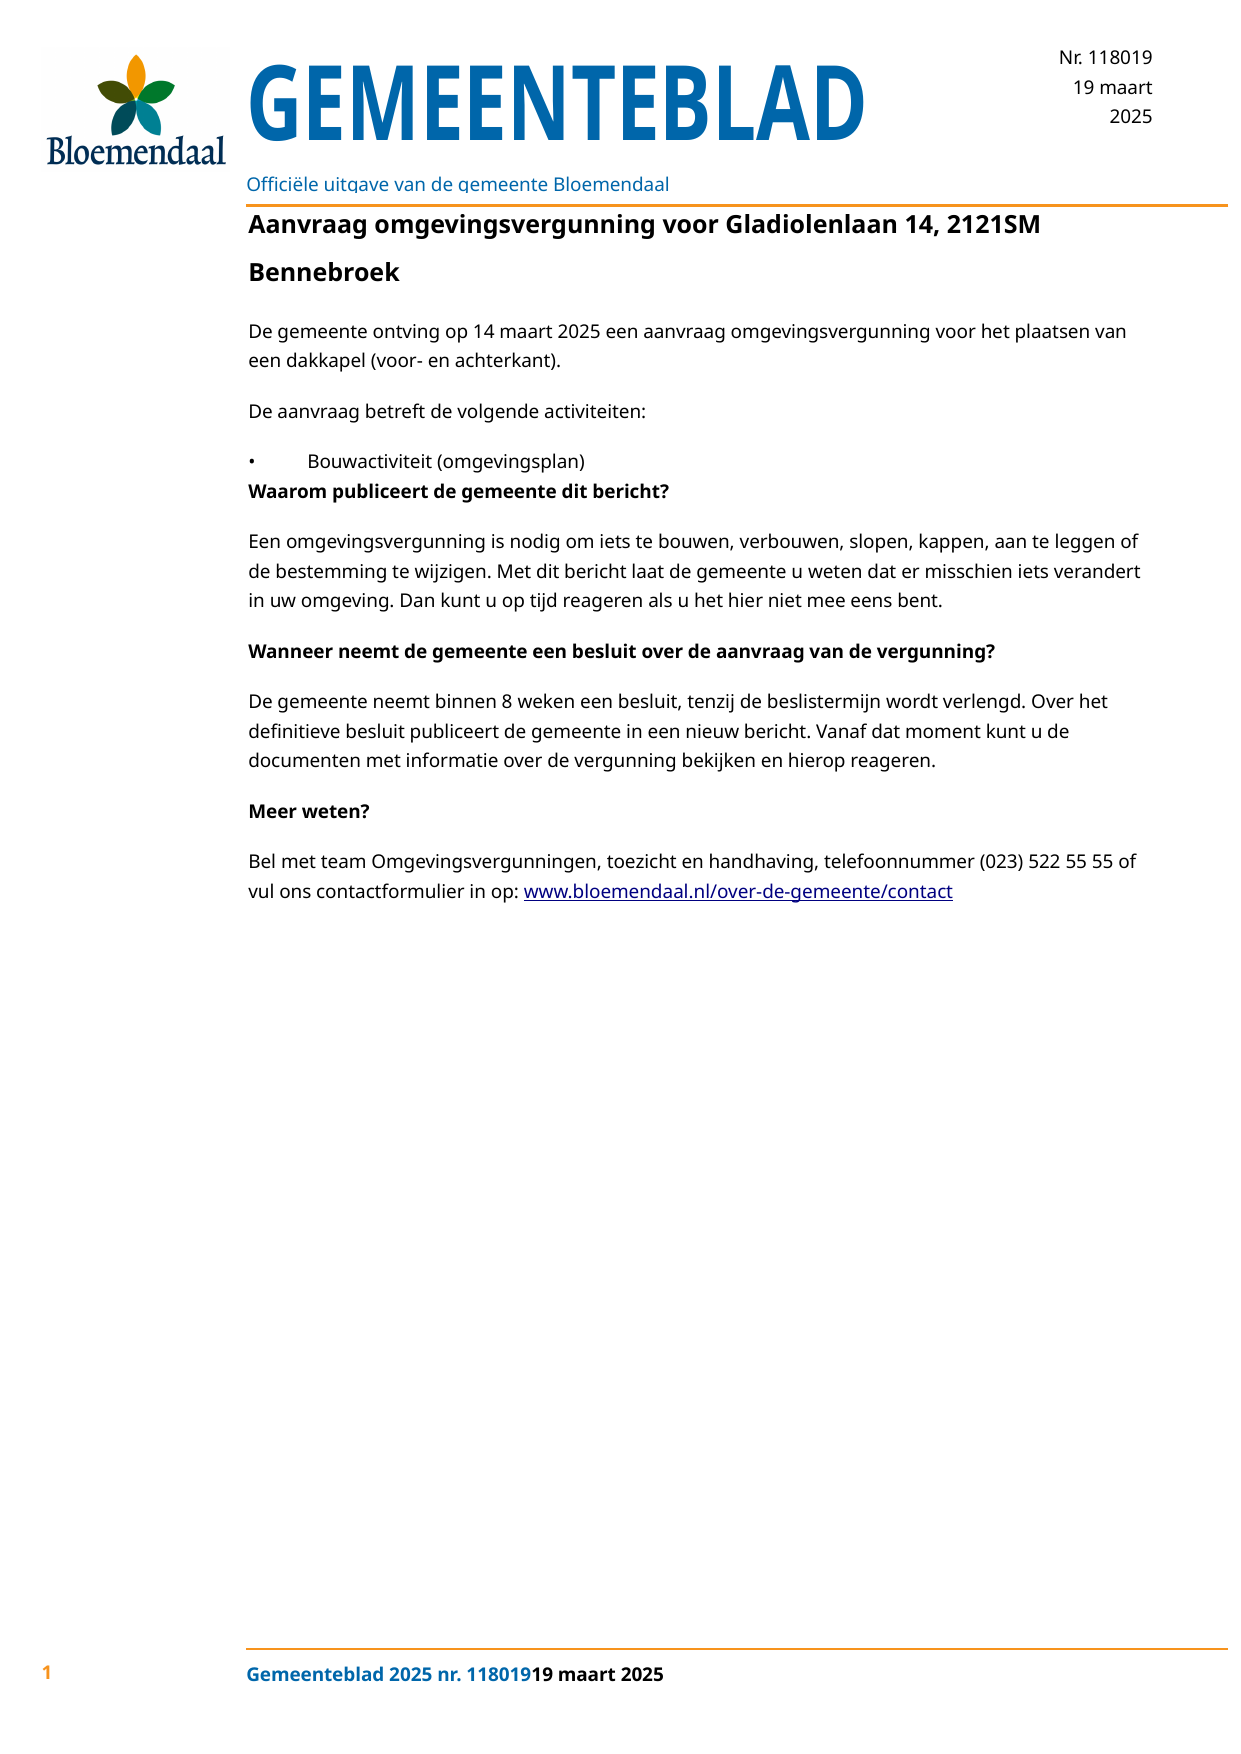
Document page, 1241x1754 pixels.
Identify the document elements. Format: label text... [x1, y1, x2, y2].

text Wanneer neemt de gemeente een besluit over de aanvraag van de vergunning? [248, 638, 1152, 664]
list Bouwactiviteit (omgevingsplan) [248, 448, 1152, 474]
text Bel met team Omgevingsvergunningen, toezicht en handhaving, telefoonnummer (023) 522 55 55 of vul ons contactformulier in op: www.bloemendaal.nl/over-de-gemeente/contact [248, 848, 1152, 904]
text De gemeente ontving op 14 maart 2025 een aanvraag omgevingsvergunning voor het plaatsen van een dakkapel (voor- en achterkant). [248, 318, 1152, 373]
text Aanvraag omgevingsvergunning voor Gladiolenlaan 14, 2121SM Bennebroek [248, 207, 1152, 288]
text De aanvraag betreft de volgende activiteiten: [248, 398, 1152, 424]
text Een omgevingsvergunning is nodig om iets te bouwen, verbouwen, slopen, kappen, aan te leggen of de bestemming te wijzigen. Met dit bericht laat de gemeente u weten dat er misschien iets verandert in uw omgeving. Dan kunt u op tijd reageren als u het hier niet mee eens bent. [248, 528, 1152, 613]
picture [41, 47, 231, 172]
text De gemeente neemt binnen 8 weken een besluit, tenzij de beslistermijn wordt verlengd. Over het definitieve besluit publiceert de gemeente in een nieuw bericht. Vanaf dat moment kunt u de documenten met informatie over de vergunning bekijken en hierop reageren. [248, 688, 1152, 773]
text Meer weten? [248, 798, 1152, 824]
text Waarom publiceert de gemeente dit bericht? [248, 478, 1152, 504]
